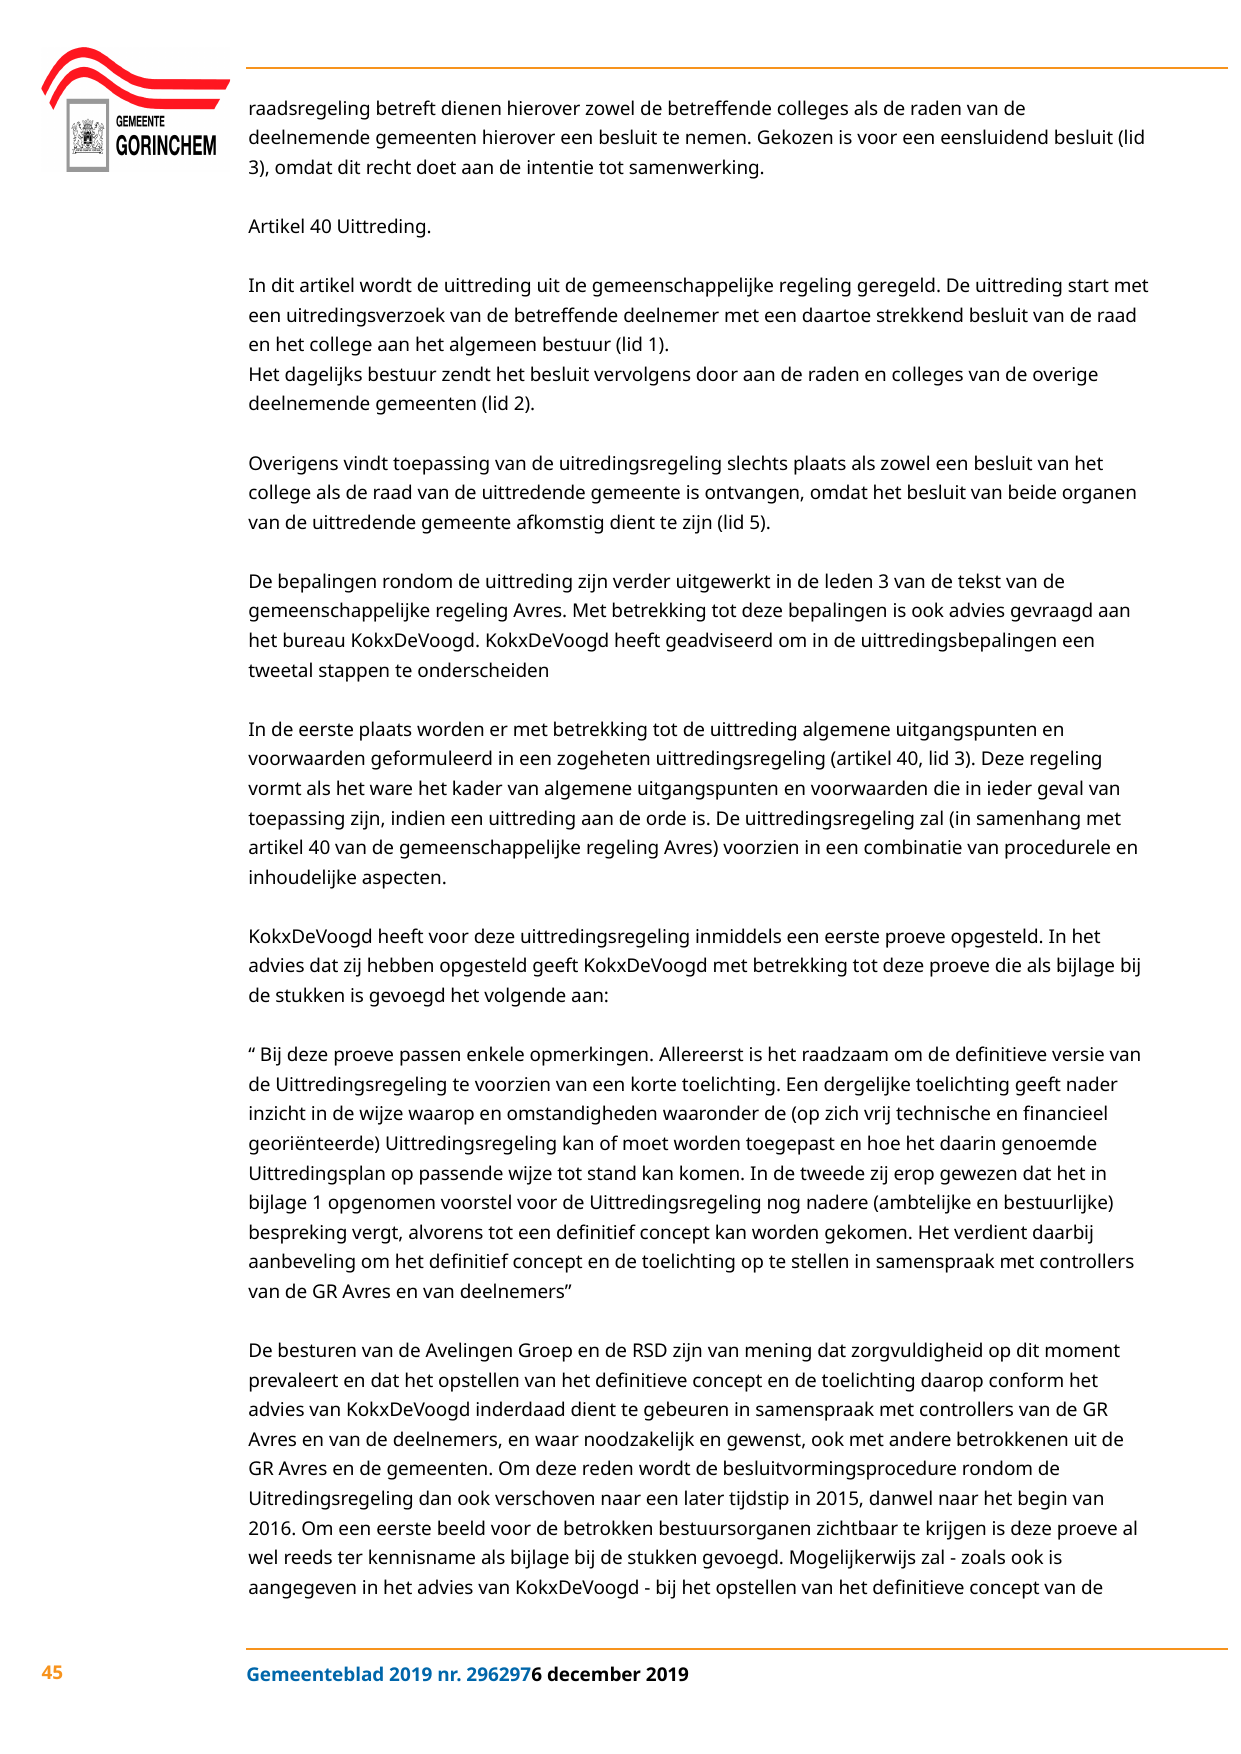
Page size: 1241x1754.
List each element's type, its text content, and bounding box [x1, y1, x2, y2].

text KokxDeVoogd heeft voor deze uittredingsregeling inmiddels een eerste proeve opgesteld. In het advies dat zij hebben opgesteld geeft KokxDeVoogd met betrekking tot deze proeve die als bijlage bij de stukken is gevoegd het volgende aan: [248, 923, 1152, 1008]
text De bepalingen rondom de uittreding zijn verder uitgewerkt in de leden 3 van de tekst van de gemeenschappelijke regeling Avres. Met betrekking tot deze bepalingen is ook advies gevraagd aan het bureau KokxDeVoogd. KokxDeVoogd heeft geadviseerd om in de uittredingsbepalingen een tweetal stappen te onderscheiden [248, 568, 1152, 683]
picture [41, 47, 231, 172]
text In dit artikel wordt de uittreding uit de gemeenschappelijke regeling geregeld. De uittreding start met een uitredingsverzoek van de betreffende deelnemer met een daartoe strekkend besluit van de raad en het college aan het algemeen bestuur (lid 1). [248, 272, 1152, 357]
text Artikel 40 Uittreding. [248, 213, 1152, 239]
text “ Bij deze proeve passen enkele opmerkingen. Allereerst is het raadzaam om de definitieve versie van de Uittredingsregeling te voorzien van een korte toelichting. Een dergelijke toelichting geeft nader inzicht in de wijze waarop en omstandigheden waaronder de (op zich vrij technische en financieel georiënteerde) Uittredingsregeling kan of moet worden toegepast en hoe het daarin genoemde Uittredingsplan op passende wijze tot stand kan komen. In de tweede zij erop gewezen dat het in bijlage 1 opgenomen voorstel voor de Uittredingsregeling nog nadere (ambtelijke en bestuurlijke) bespreking vergt, alvorens tot een definitief concept kan worden gekomen. Het verdient daarbij aanbeveling om het definitief concept en de toelichting op te stellen in samenspraak met controllers van de GR Avres en van deelnemers” [248, 1041, 1152, 1304]
text De besturen van de Avelingen Groep en de RSD zijn van mening dat zorgvuldigheid op dit moment prevaleert en dat het opstellen van het definitieve concept en de toelichting daarop conform het advies van KokxDeVoogd inderdaad dient te gebeuren in samenspraak met controllers van de GR Avres en van de deelnemers, en waar noodzakelijk en gewenst, ook met andere betrokkenen uit de GR Avres en de gemeenten. Om deze reden wordt de besluitvormingsprocedure rondom de Uitredingsregeling dan ook verschoven naar een later tijdstip in 2015, danwel naar het begin van 2016. Om een eerste beeld voor de betrokken bestuursorganen zichtbaar te krijgen is deze proeve al wel reeds ter kennisname als bijlage bij de stukken gevoegd. Mogelijkerwijs zal - zoals ook is aangegeven in het advies van KokxDeVoogd - bij het opstellen van het definitieve concept van de [248, 1337, 1152, 1600]
text raadsregeling betreft dienen hierover zowel de betreffende colleges als de raden van de deelnemende gemeenten hierover een besluit te nemen. Gekozen is voor een eensluidend besluit (lid 3), omdat dit recht doet aan de intentie tot samenwerking. [248, 95, 1152, 180]
text Overigens vindt toepassing van de uitredingsregeling slechts plaats als zowel een besluit van het college als de raad van de uittredende gemeente is ontvangen, omdat het besluit van beide organen van de uittredende gemeente afkomstig dient te zijn (lid 5). [248, 450, 1152, 535]
text Het dagelijks bestuur zendt het besluit vervolgens door aan de raden en colleges van de overige deelnemende gemeenten (lid 2). [248, 361, 1152, 416]
text In de eerste plaats worden er met betrekking tot de uittreding algemene uitgangspunten en voorwaarden geformuleerd in een zogeheten uittredingsregeling (artikel 40, lid 3). Deze regeling vormt als het ware het kader van algemene uitgangspunten en voorwaarden die in ieder geval van toepassing zijn, indien een uittreding aan de orde is. De uittredingsregeling zal (in samenhang met artikel 40 van de gemeenschappelijke regeling Avres) voorzien in een combinatie van procedurele en inhoudelijke aspecten. [248, 716, 1152, 890]
